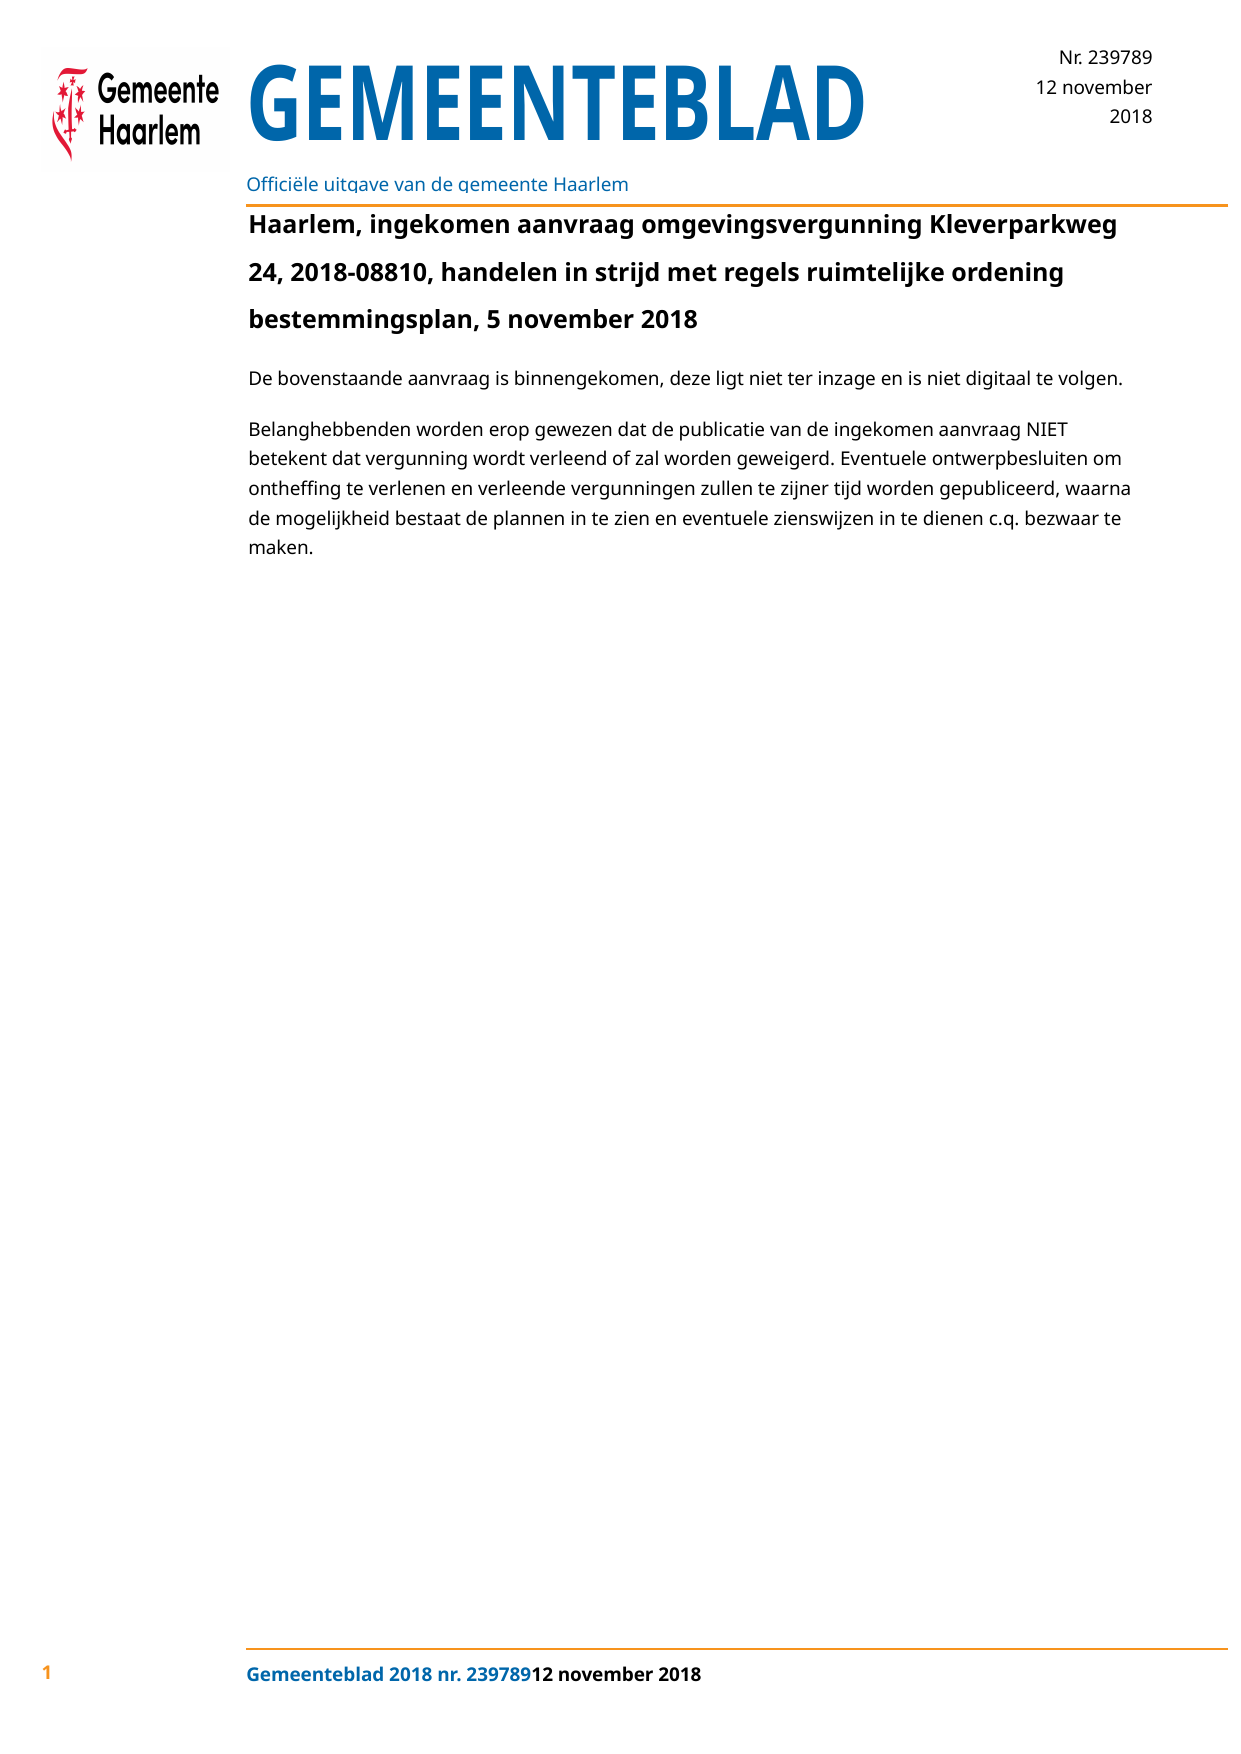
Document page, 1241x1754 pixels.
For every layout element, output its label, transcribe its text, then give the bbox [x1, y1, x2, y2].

text Haarlem, ingekomen aanvraag omgevingsvergunning Kleverparkweg 24, 2018-08810, handelen in strijd met regels ruimtelijke ordening bestemmingsplan, 5 november 2018 [248, 207, 1152, 336]
text Belanghebbenden worden erop gewezen dat de publicatie van de ingekomen aanvraag NIET betekent dat vergunning wordt verleend of zal worden geweigerd. Eventuele ontwerpbesluiten om ontheffing te verlenen en verleende vergunningen zullen te zijner tijd worden gepubliceerd, waarna de mogelijkheid bestaat de plannen in te zien en eventuele zienswijzen in te dienen c.q. bezwaar te maken. [248, 416, 1152, 560]
text De bovenstaande aanvraag is binnengekomen, deze ligt niet ter inzage en is niet digitaal te volgen. [248, 366, 1152, 391]
picture [41, 47, 231, 172]
